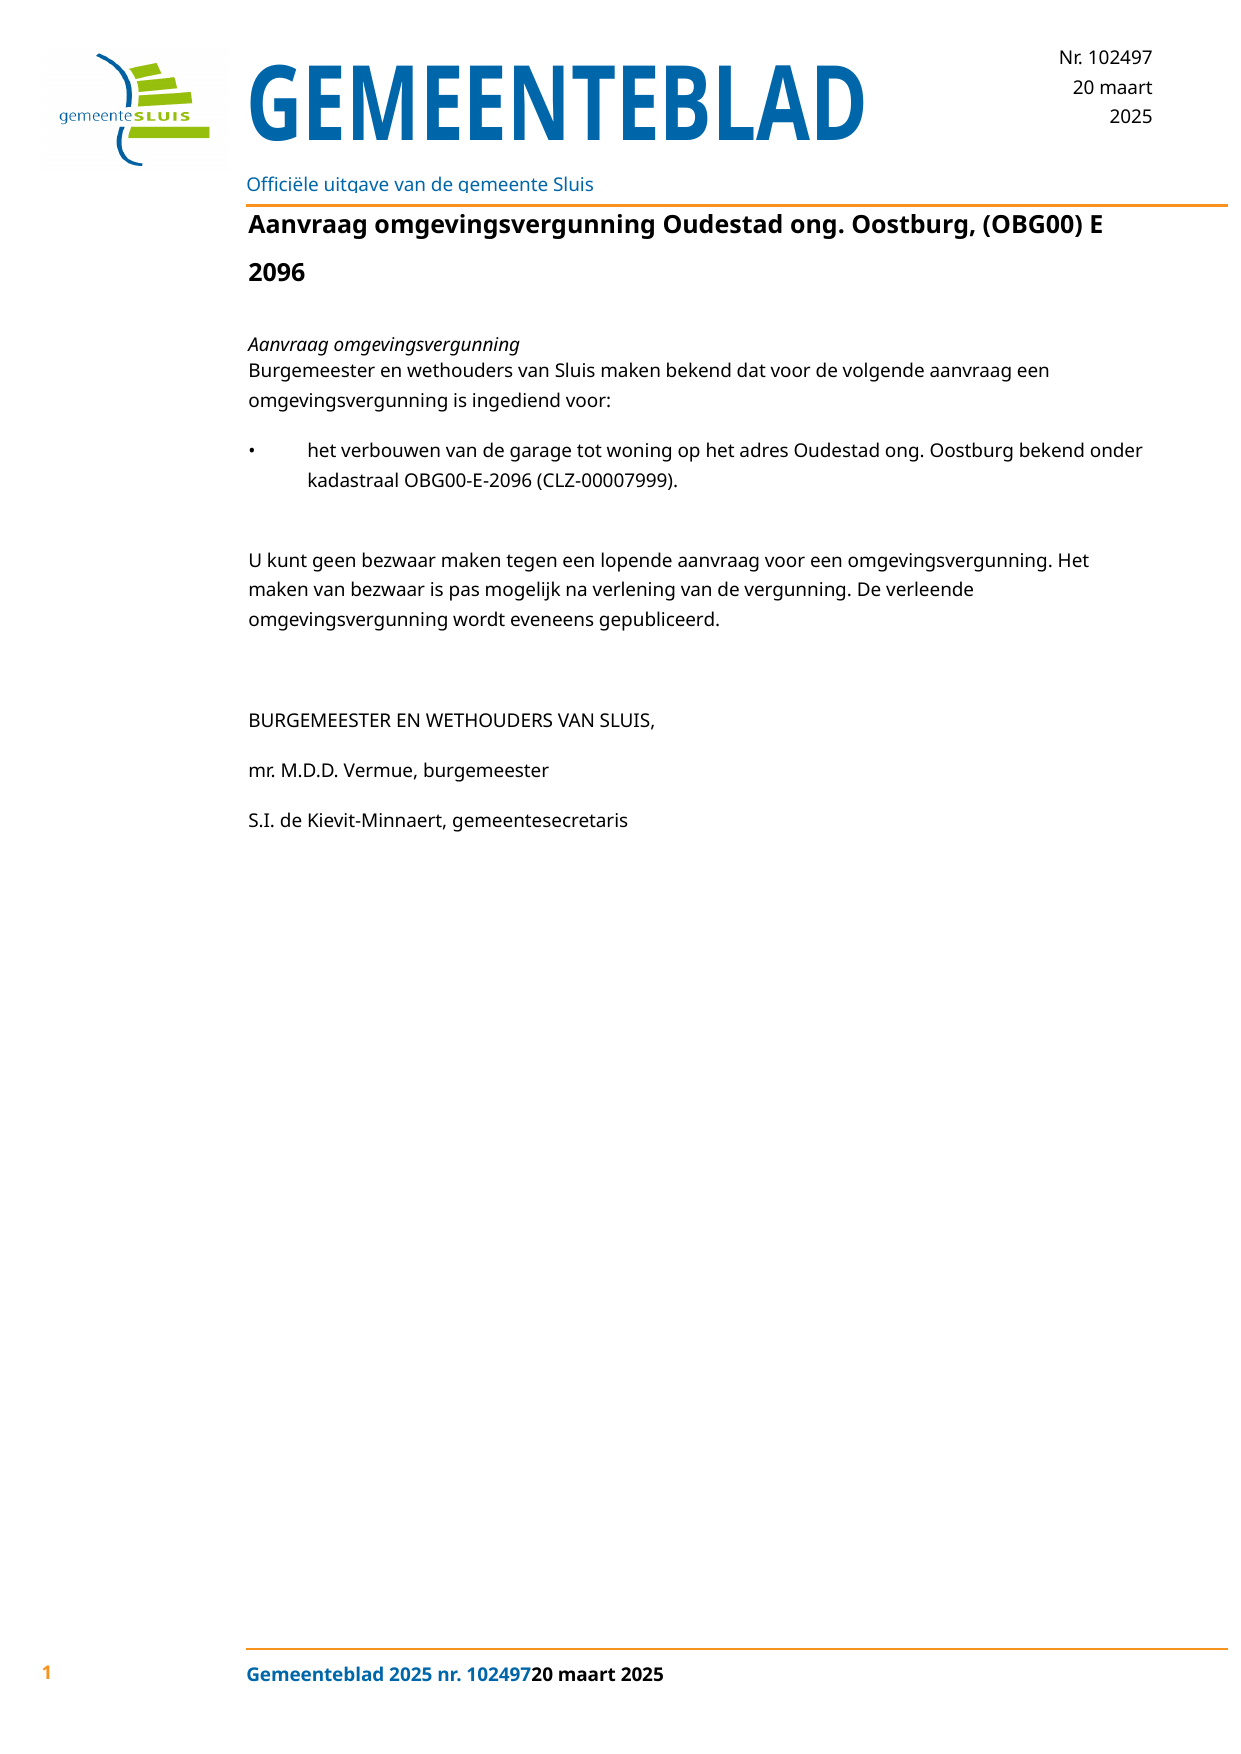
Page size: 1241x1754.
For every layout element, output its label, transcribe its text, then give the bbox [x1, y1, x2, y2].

picture [41, 47, 231, 172]
text Burgemeester en wethouders van Sluis maken bekend dat voor de volgende aanvraag een omgevingsvergunning is ingediend voor: [248, 357, 1152, 412]
text mr. M.D.D. Vermue, burgemeester [248, 757, 1152, 783]
text U kunt geen bezwaar maken tegen een lopende aanvraag voor een omgevingsvergunning. Het maken van bezwaar is pas mogelijk na verlening van de vergunning. De verleende omgevingsvergunning wordt eveneens gepubliceerd. [248, 547, 1152, 632]
text S.I. de Kievit-Minnaert, gemeentesecretaris [248, 808, 1152, 833]
text Aanvraag omgevingsvergunning [248, 331, 1152, 357]
text Aanvraag omgevingsvergunning Oudestad ong. Oostburg, (OBG00) E 2096 [248, 207, 1152, 288]
text BURGEMEESTER EN WETHOUDERS VAN SLUIS, [248, 707, 1152, 732]
list het verbouwen van de garage tot woning op het adres Oudestad ong. Oostburg bekend onder kadastraal OBG00-E-2096 (CLZ-00007999). [248, 437, 1152, 492]
